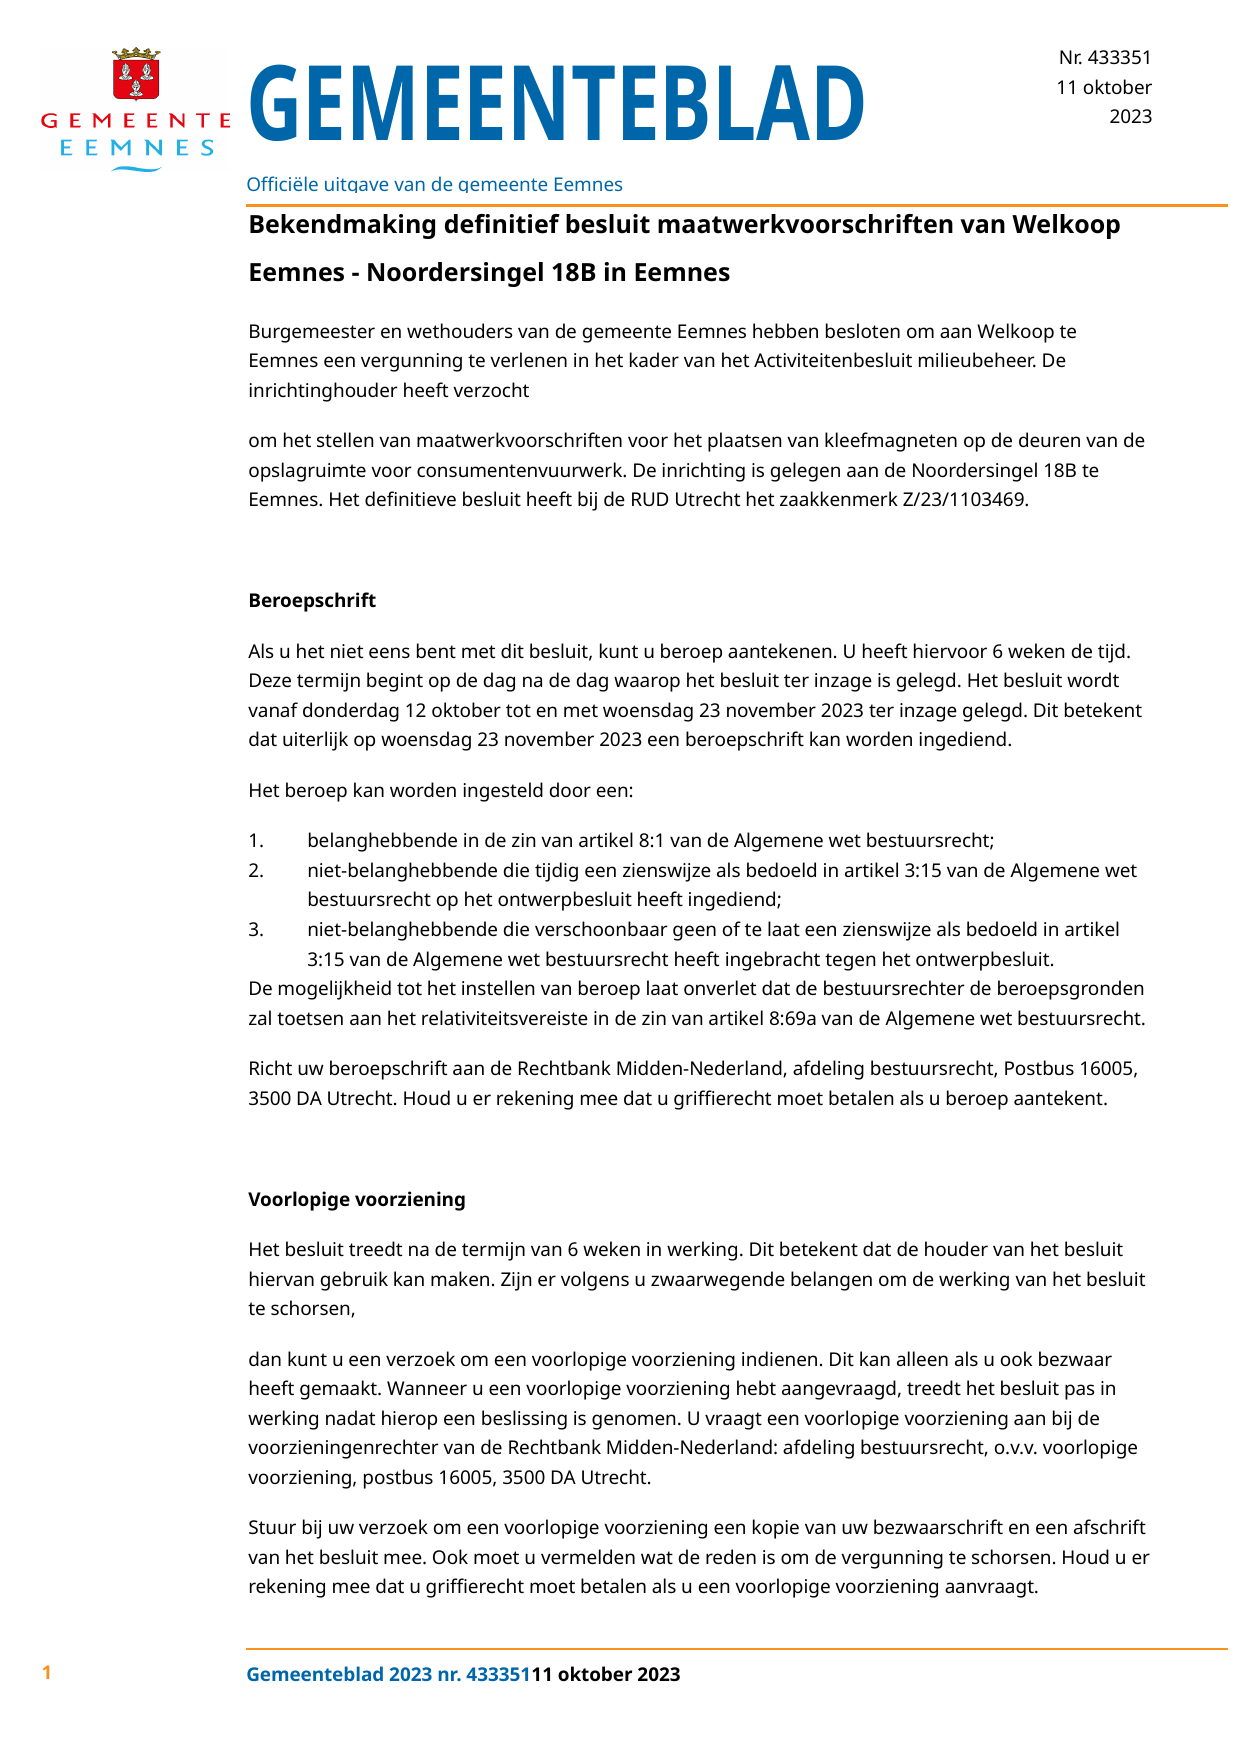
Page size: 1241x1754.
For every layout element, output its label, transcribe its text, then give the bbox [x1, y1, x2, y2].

text Het beroep kan worden ingesteld door een: [248, 777, 1152, 803]
text Als u het niet eens bent met dit besluit, kunt u beroep aantekenen. U heeft hiervoor 6 weken de tijd. Deze termijn begint op de dag na de dag waarop het besluit ter inzage is gelegd. Het besluit wordt vanaf donderdag 12 oktober tot en met woensdag 23 november 2023 ter inzage gelegd. Dit betekent dat uiterlijk op woensdag 23 november 2023 een beroepschrift kan worden ingediend. [248, 638, 1152, 752]
text dan kunt u een verzoek om een voorlopige voorziening indienen. Dit kan alleen als u ook bezwaar heeft gemaakt. Wanneer u een voorlopige voorziening hebt aangevraagd, treedt het besluit pas in werking nadat hierop een beslissing is genomen. U vraagt een voorlopige voorziening aan bij de voorzieningenrechter van de Rechtbank Midden-Nederland: afdeling bestuursrecht, o.v.v. voorlopige voorziening, postbus 16005, 3500 DA Utrecht. [248, 1346, 1152, 1490]
text om het stellen van maatwerkvoorschriften voor het plaatsen van kleefmagneten op de deuren van de opslagruimte voor consumentenvuurwerk. De inrichting is gelegen aan de Noordersingel 18B te Eemnes. Het definitieve besluit heeft bij de RUD Utrecht het zaakkenmerk Z/23/1103469. [248, 427, 1152, 512]
list niet-belanghebbende die verschoonbaar geen of te laat een zienswijze als bedoeld in artikel 3:15 van de Algemene wet bestuursrecht heeft ingebracht tegen het ontwerpbesluit. [248, 916, 1152, 972]
text De mogelijkheid tot het instellen van beroep laat onverlet dat de bestuursrechter de beroepsgronden zal toetsen aan het relativiteitsvereiste in de zin van artikel 8:69a van de Algemene wet bestuursrecht. [248, 975, 1152, 1031]
text Beroepschrift [248, 587, 1152, 613]
text Burgemeester en wethouders van de gemeente Eemnes hebben besloten om aan Welkoop te Eemnes een vergunning te verlenen in het kader van het Activiteitenbesluit milieubeheer. De inrichtinghouder heeft verzocht [248, 318, 1152, 403]
picture [41, 47, 231, 172]
text Richt uw beroepschrift aan de Rechtbank Midden-Nederland, afdeling bestuursrecht, Postbus 16005, 3500 DA Utrecht. Houd u er rekening mee dat u griffierecht moet betalen als u beroep aantekent. [248, 1055, 1152, 1111]
list belanghebbende in de zin van artikel 8:1 van de Algemene wet bestuursrecht; [248, 827, 1152, 853]
text Voorlopige voorziening [248, 1186, 1152, 1212]
text Het besluit treedt na de termijn van 6 weken in werking. Dit betekent dat de houder van het besluit hiervan gebruik kan maken. Zijn er volgens u zwaarwegende belangen om de werking van het besluit te schorsen, [248, 1236, 1152, 1321]
list niet-belanghebbende die tijdig een zienswijze als bedoeld in artikel 3:15 van de Algemene wet bestuursrecht op het ontwerpbesluit heeft ingediend; [248, 857, 1152, 912]
text Bekendmaking definitief besluit maatwerkvoorschriften van Welkoop Eemnes - Noordersingel 18B in Eemnes [248, 207, 1152, 288]
text Stuur bij uw verzoek om een voorlopige voorziening een kopie van uw bezwaarschrift en een afschrift van het besluit mee. Ook moet u vermelden wat de reden is om de vergunning te schorsen. Houd u er rekening mee dat u griffierecht moet betalen als u een voorlopige voorziening aanvraagt. [248, 1514, 1152, 1599]
